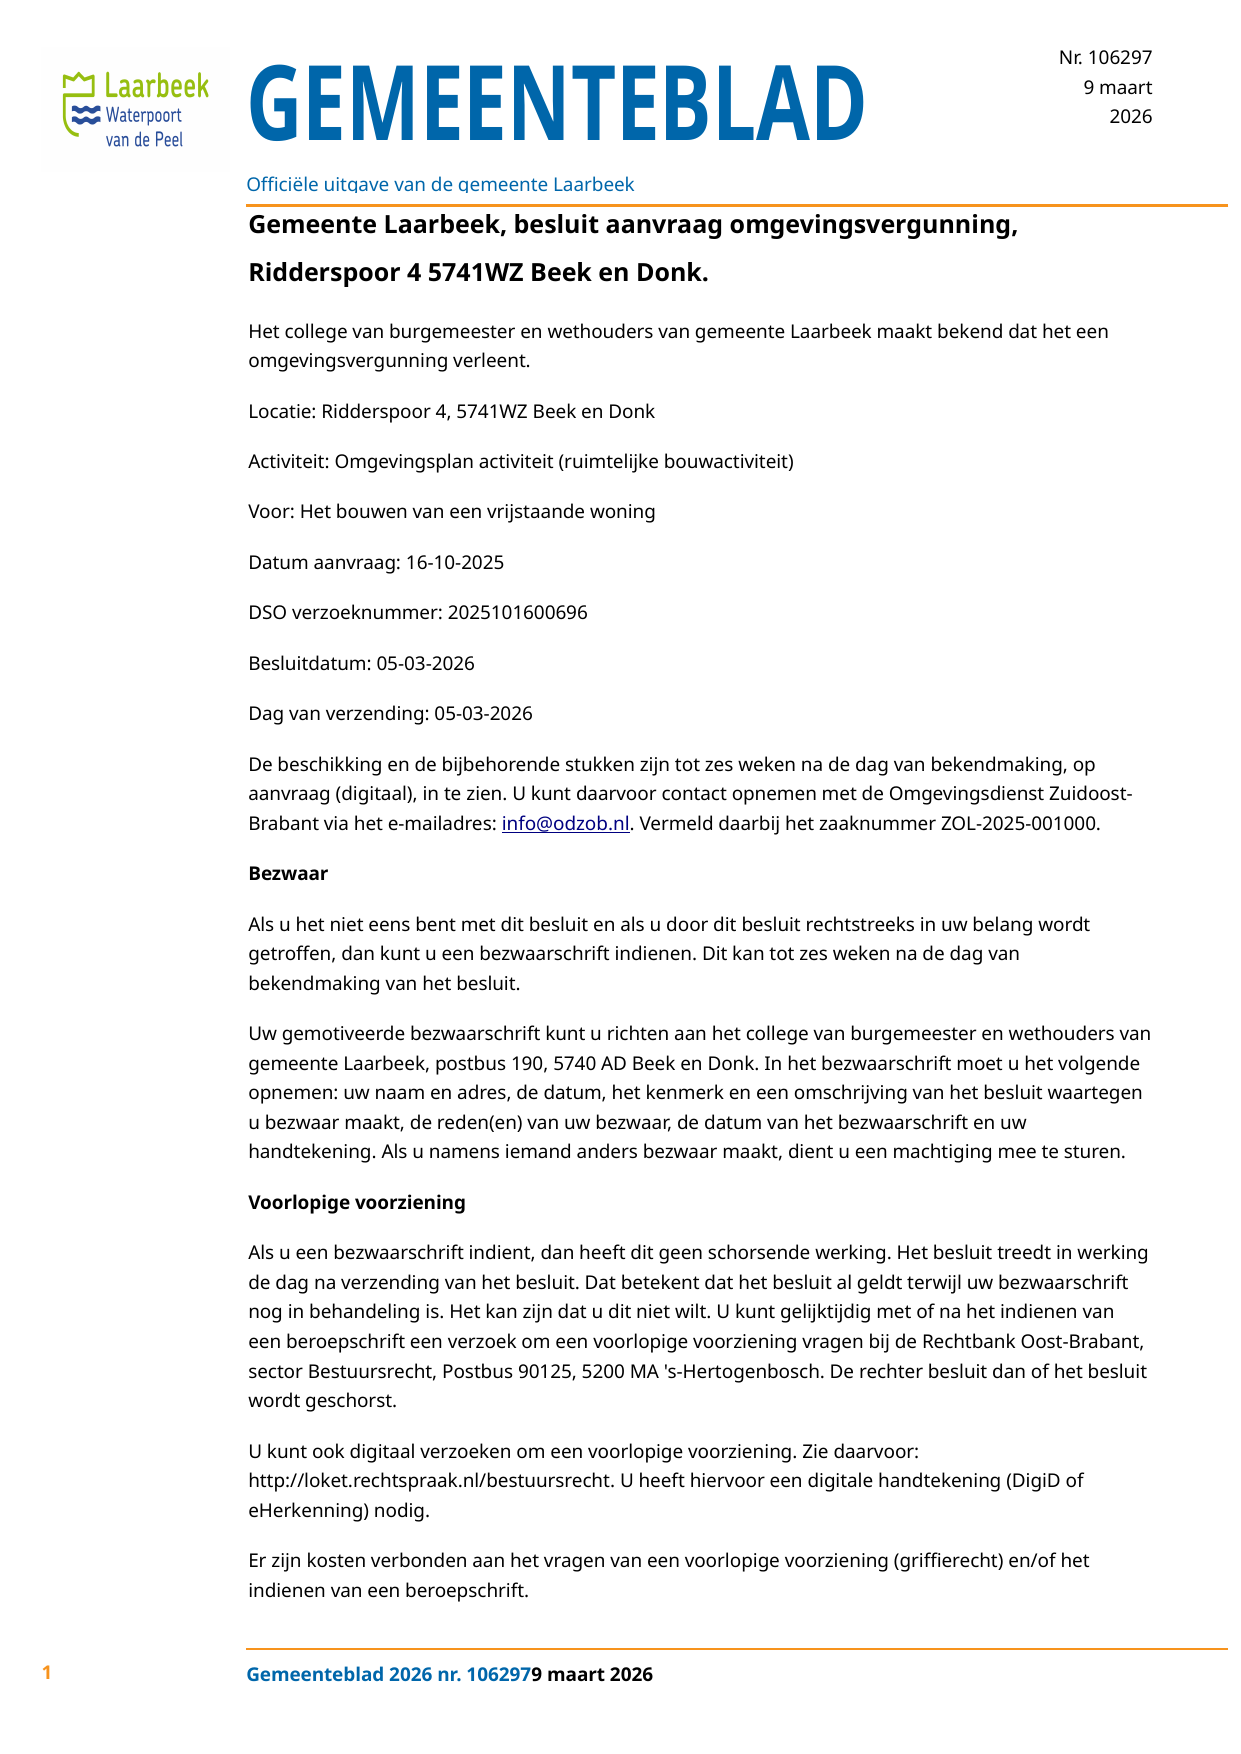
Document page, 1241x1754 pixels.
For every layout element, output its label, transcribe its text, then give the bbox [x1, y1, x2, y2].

picture [41, 47, 231, 172]
text Dag van verzending: 05-03-2026 [248, 700, 1152, 726]
text Voor: Het bouwen van een vrijstaande woning [248, 499, 1152, 524]
text Gemeente Laarbeek, besluit aanvraag omgevingsvergunning, Ridderspoor 4 5741WZ Beek en Donk. [248, 207, 1152, 288]
text Als u een bezwaarschrift indient, dan heeft dit geen schorsende werking. Het besluit treedt in werking de dag na verzending van het besluit. Dat betekent dat het besluit al geldt terwijl uw bezwaarschrift nog in behandeling is. Het kan zijn dat u dit niet wilt. U kunt gelijktijdig met of na het indienen van een beroepschrift een verzoek om een voorlopige voorziening vragen bij de Rechtbank Oost-Brabant, sector Bestuursrecht, Postbus 90125, 5200 MA 's‑Hertogenbosch. De rechter besluit dan of het besluit wordt geschorst. [248, 1239, 1152, 1413]
text Er zijn kosten verbonden aan het vragen van een voorlopige voorziening (griffierecht) en/of het indienen van een beroepschrift. [248, 1547, 1152, 1603]
text Het college van burgemeester en wethouders van gemeente Laarbeek maakt bekend dat het een omgevingsvergunning verleent. [248, 318, 1152, 373]
text De beschikking en de bijbehorende stukken zijn tot zes weken na de dag van bekendmaking, op aanvraag (digitaal), in te zien. U kunt daarvoor contact opnemen met de Omgevingsdienst Zuidoost-Brabant via het e-mailadres: info@odzob.nl. Vermeld daarbij het zaaknummer ZOL-2025-001000. [248, 751, 1152, 836]
text Locatie: Ridderspoor 4, 5741WZ Beek en Donk [248, 398, 1152, 424]
text Bezwaar [248, 860, 1152, 886]
text Voorlopige voorziening [248, 1189, 1152, 1215]
text Activiteit: Omgevingsplan activiteit (ruimtelijke bouwactiviteit) [248, 448, 1152, 474]
text Datum aanvraag: 16-10-2025 [248, 549, 1152, 575]
text Uw gemotiveerde bezwaarschrift kunt u richten aan het college van burgemeester en wethouders van gemeente Laarbeek, postbus 190, 5740 AD Beek en Donk. In het bezwaarschrift moet u het volgende opnemen: uw naam en adres, de datum, het kenmerk en een omschrijving van het besluit waartegen u bezwaar maakt, de reden(en) van uw bezwaar, de datum van het bezwaarschrift en uw handtekening. Als u namens iemand anders bezwaar maakt, dient u een machtiging mee te sturen. [248, 1020, 1152, 1164]
text Besluitdatum: 05-03-2026 [248, 650, 1152, 676]
text DSO verzoeknummer: 2025101600696 [248, 599, 1152, 625]
text Als u het niet eens bent met dit besluit en als u door dit besluit rechtstreeks in uw belang wordt getroffen, dan kunt u een bezwaarschrift indienen. Dit kan tot zes weken na de dag van bekendmaking van het besluit. [248, 911, 1152, 996]
text U kunt ook digitaal verzoeken om een voorlopige voorziening. Zie daarvoor: http://loket.rechtspraak.nl/bestuursrecht. U heeft hiervoor een digitale handtekening (DigiD of eHerkenning) nodig. [248, 1438, 1152, 1523]
